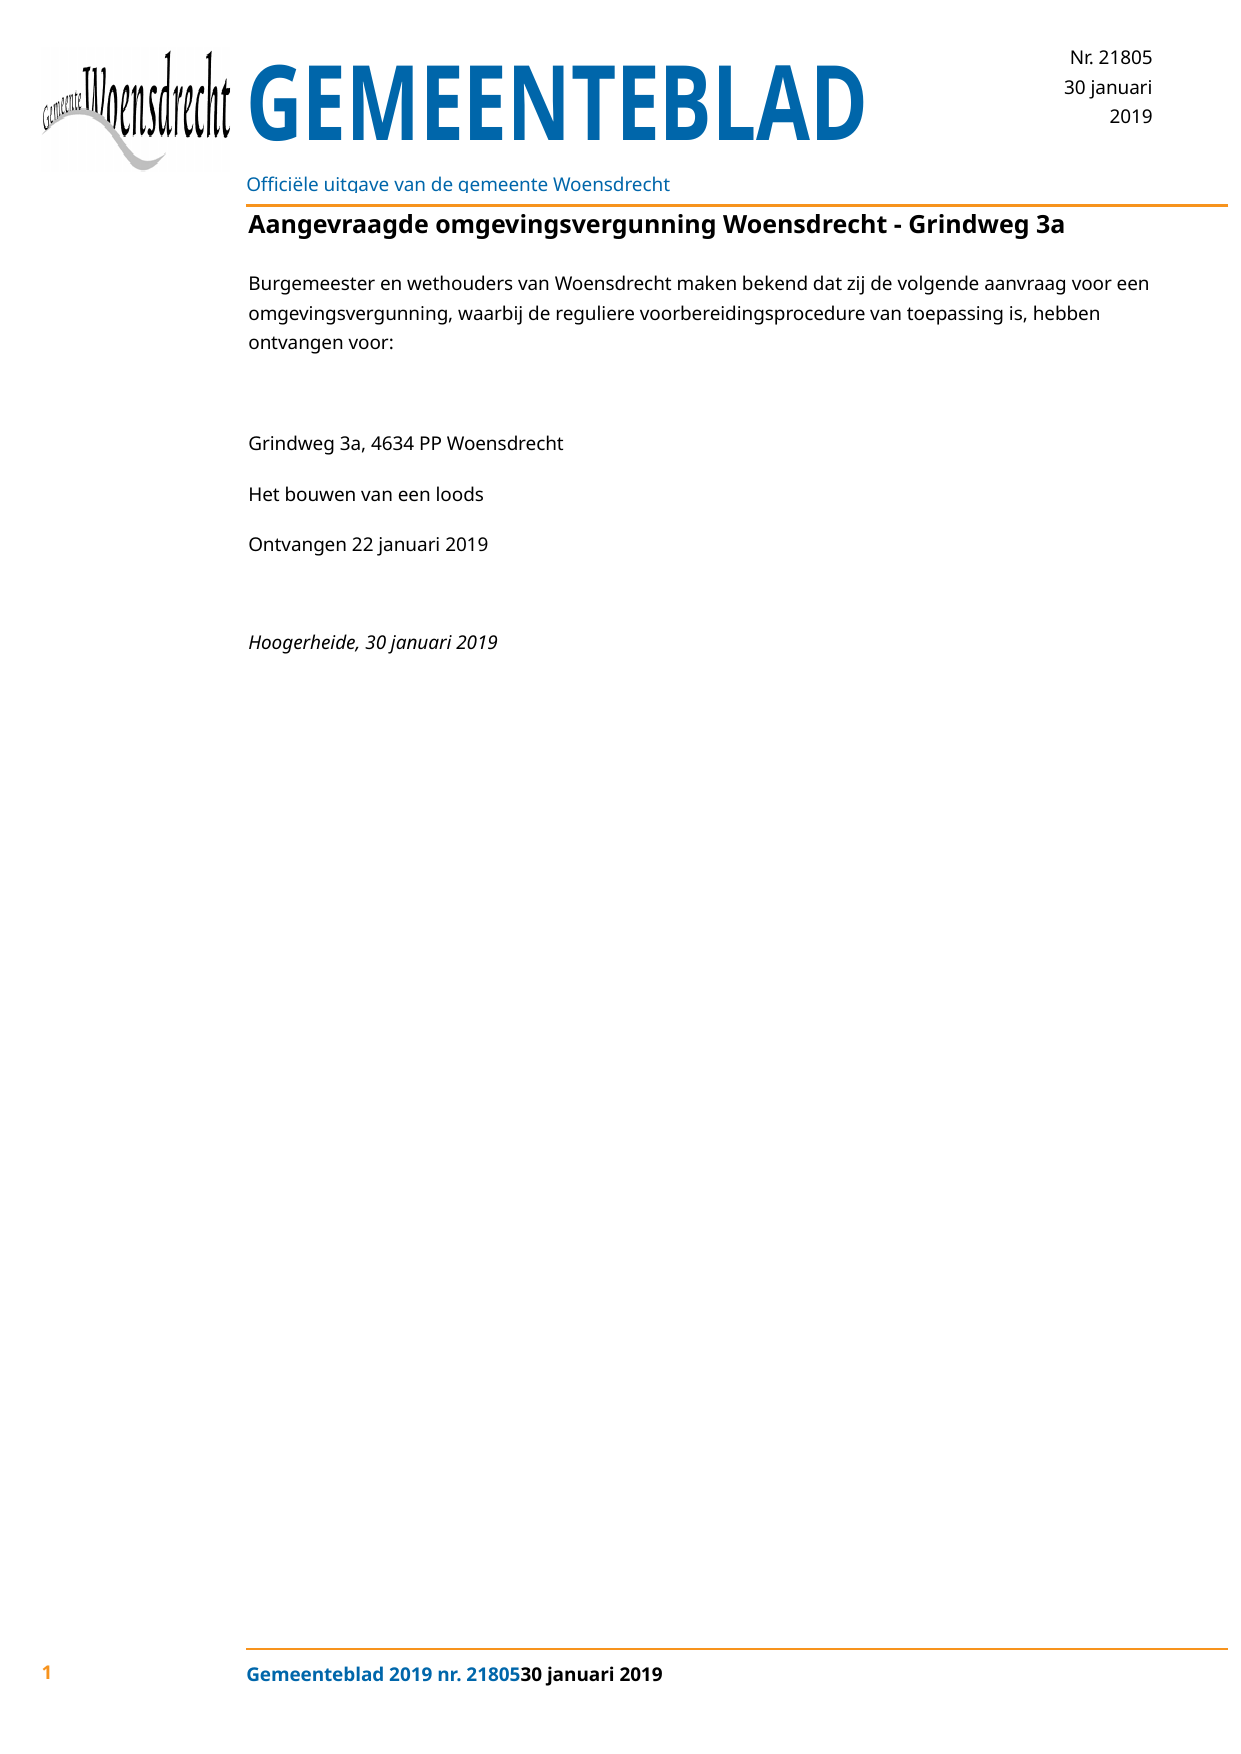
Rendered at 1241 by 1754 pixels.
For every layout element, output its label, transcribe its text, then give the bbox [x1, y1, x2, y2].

text Burgemeester en wethouders van Woensdrecht maken bekend dat zij de volgende aanvraag voor een omgevingsvergunning, waarbij de reguliere voorbereidingsprocedure van toepassing is, hebben ontvangen voor: [248, 270, 1152, 355]
text Hoogerheide, 30 januari 2019 [248, 629, 1152, 655]
picture [41, 47, 231, 172]
text Aangevraagde omgevingsvergunning Woensdrecht - Grindweg 3a [248, 207, 1152, 241]
text Het bouwen van een loods [248, 481, 1152, 506]
text Grindweg 3a, 4634 PP Woensdrecht [248, 430, 1152, 456]
text Ontvangen 22 januari 2019 [248, 531, 1152, 557]
